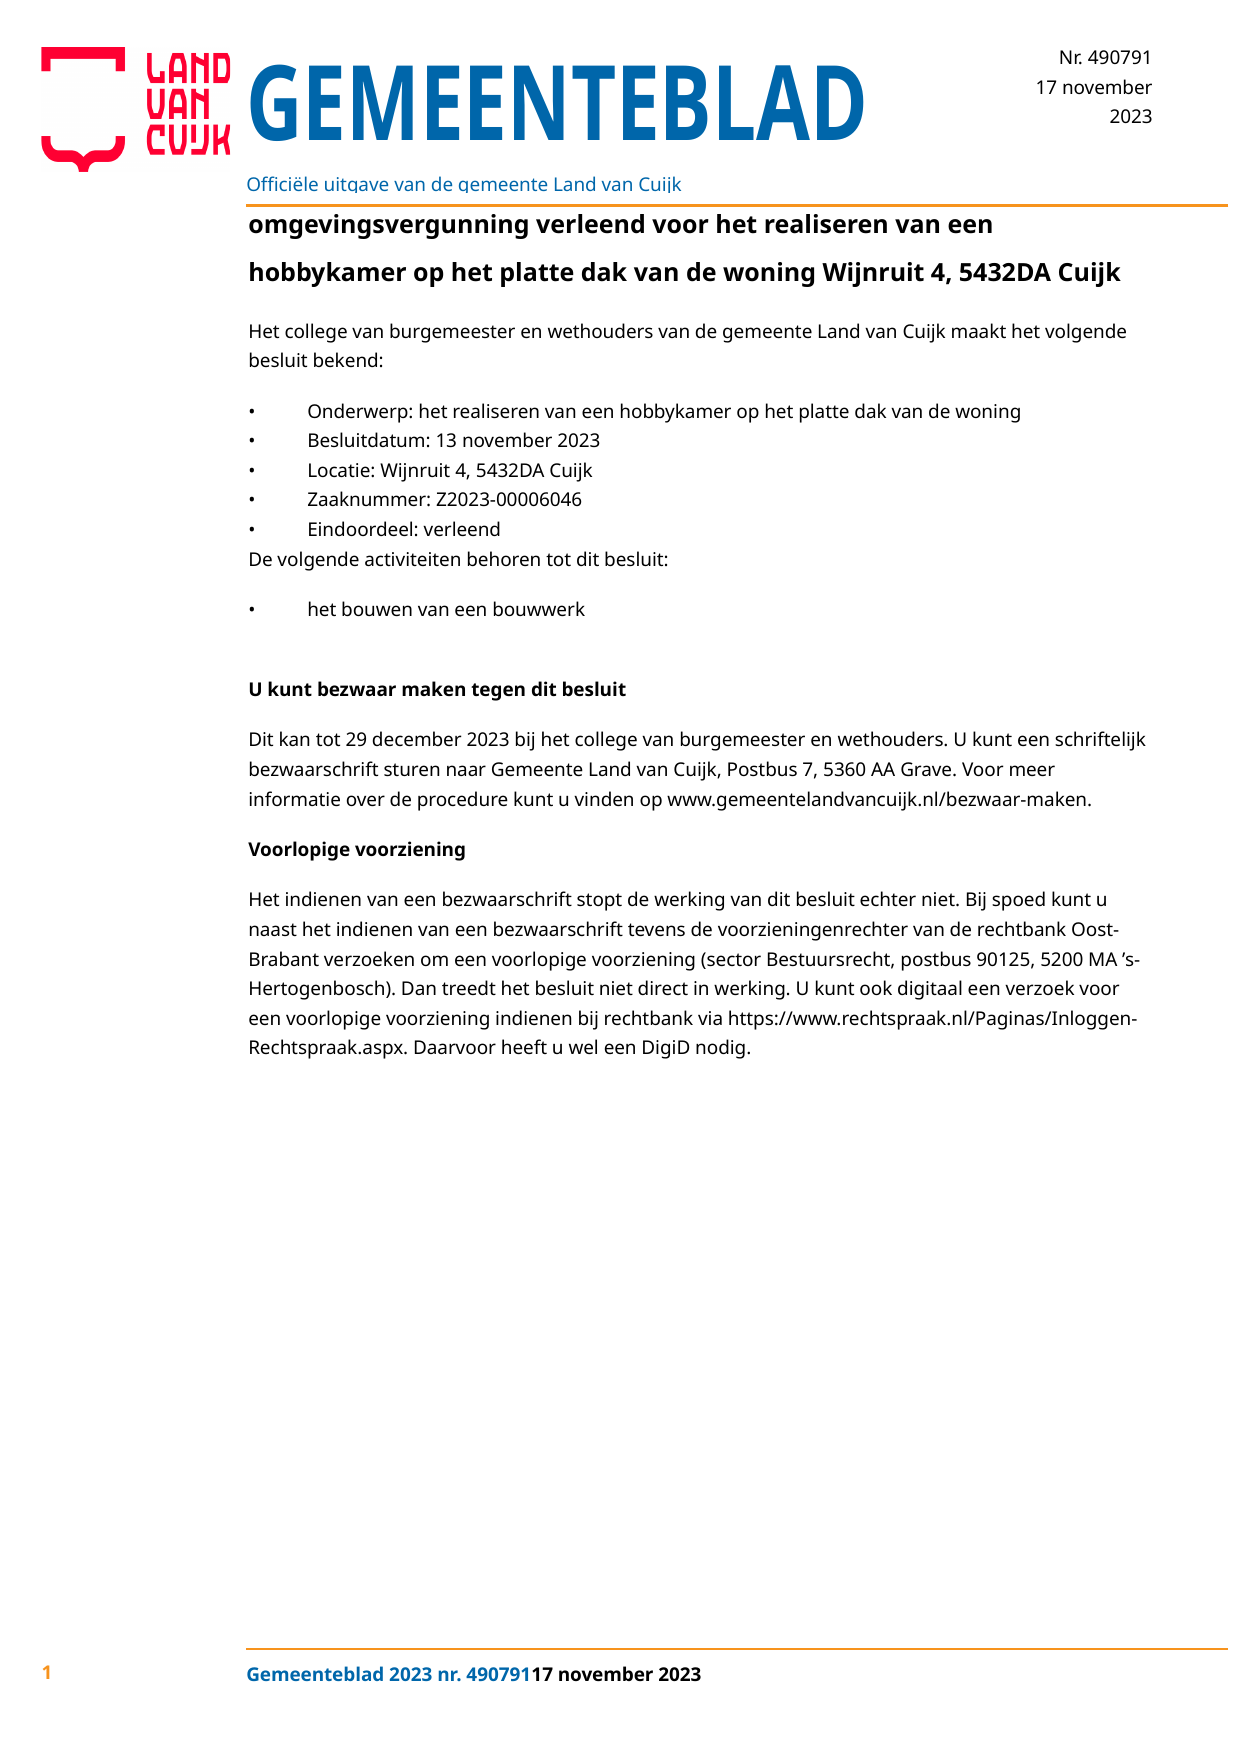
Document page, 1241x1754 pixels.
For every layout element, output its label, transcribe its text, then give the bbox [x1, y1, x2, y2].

text U kunt bezwaar maken tegen dit besluit [248, 676, 1152, 702]
picture [41, 47, 231, 172]
text omgevingsvergunning verleend voor het realiseren van een hobbykamer op het platte dak van de woning Wijnruit 4, 5432DA Cuijk [248, 207, 1152, 288]
list Eindoordeel: verleend [248, 516, 1152, 542]
list het bouwen van een bouwwerk [248, 596, 1152, 622]
list Zaaknummer: Z2023-00006046 [248, 487, 1152, 512]
text Voorlopige voorziening [248, 836, 1152, 862]
text Dit kan tot 29 december 2023 bij het college van burgemeester en wethouders. U kunt een schriftelijk bezwaarschrift sturen naar Gemeente Land van Cuijk, Postbus 7, 5360 AA Grave. Voor meer informatie over de procedure kunt u vinden op www.gemeentelandvancuijk.nl/bezwaar-maken. [248, 727, 1152, 812]
text Het college van burgemeester en wethouders van de gemeente Land van Cuijk maakt het volgende besluit bekend: [248, 318, 1152, 373]
list Locatie: Wijnruit 4, 5432DA Cuijk [248, 457, 1152, 483]
list Besluitdatum: 13 november 2023 [248, 427, 1152, 453]
text De volgende activiteiten behoren tot dit besluit: [248, 546, 1152, 572]
text Het indienen van een bezwaarschrift stopt de werking van dit besluit echter niet. Bij spoed kunt u naast het indienen van een bezwaarschrift tevens de voorzieningenrechter van de rechtbank Oost-Brabant verzoeken om een voorlopige voorziening (sector Bestuursrecht, postbus 90125, 5200 MA ’s-Hertogenbosch). Dan treedt het besluit niet direct in werking. U kunt ook digitaal een verzoek voor een voorlopige voorziening indienen bij rechtbank via https://www.rechtspraak.nl/Paginas/Inloggen-Rechtspraak.aspx. Daarvoor heeft u wel een DigiD nodig. [248, 887, 1152, 1060]
list Onderwerp: het realiseren van een hobbykamer op het platte dak van de woning [248, 398, 1152, 424]
